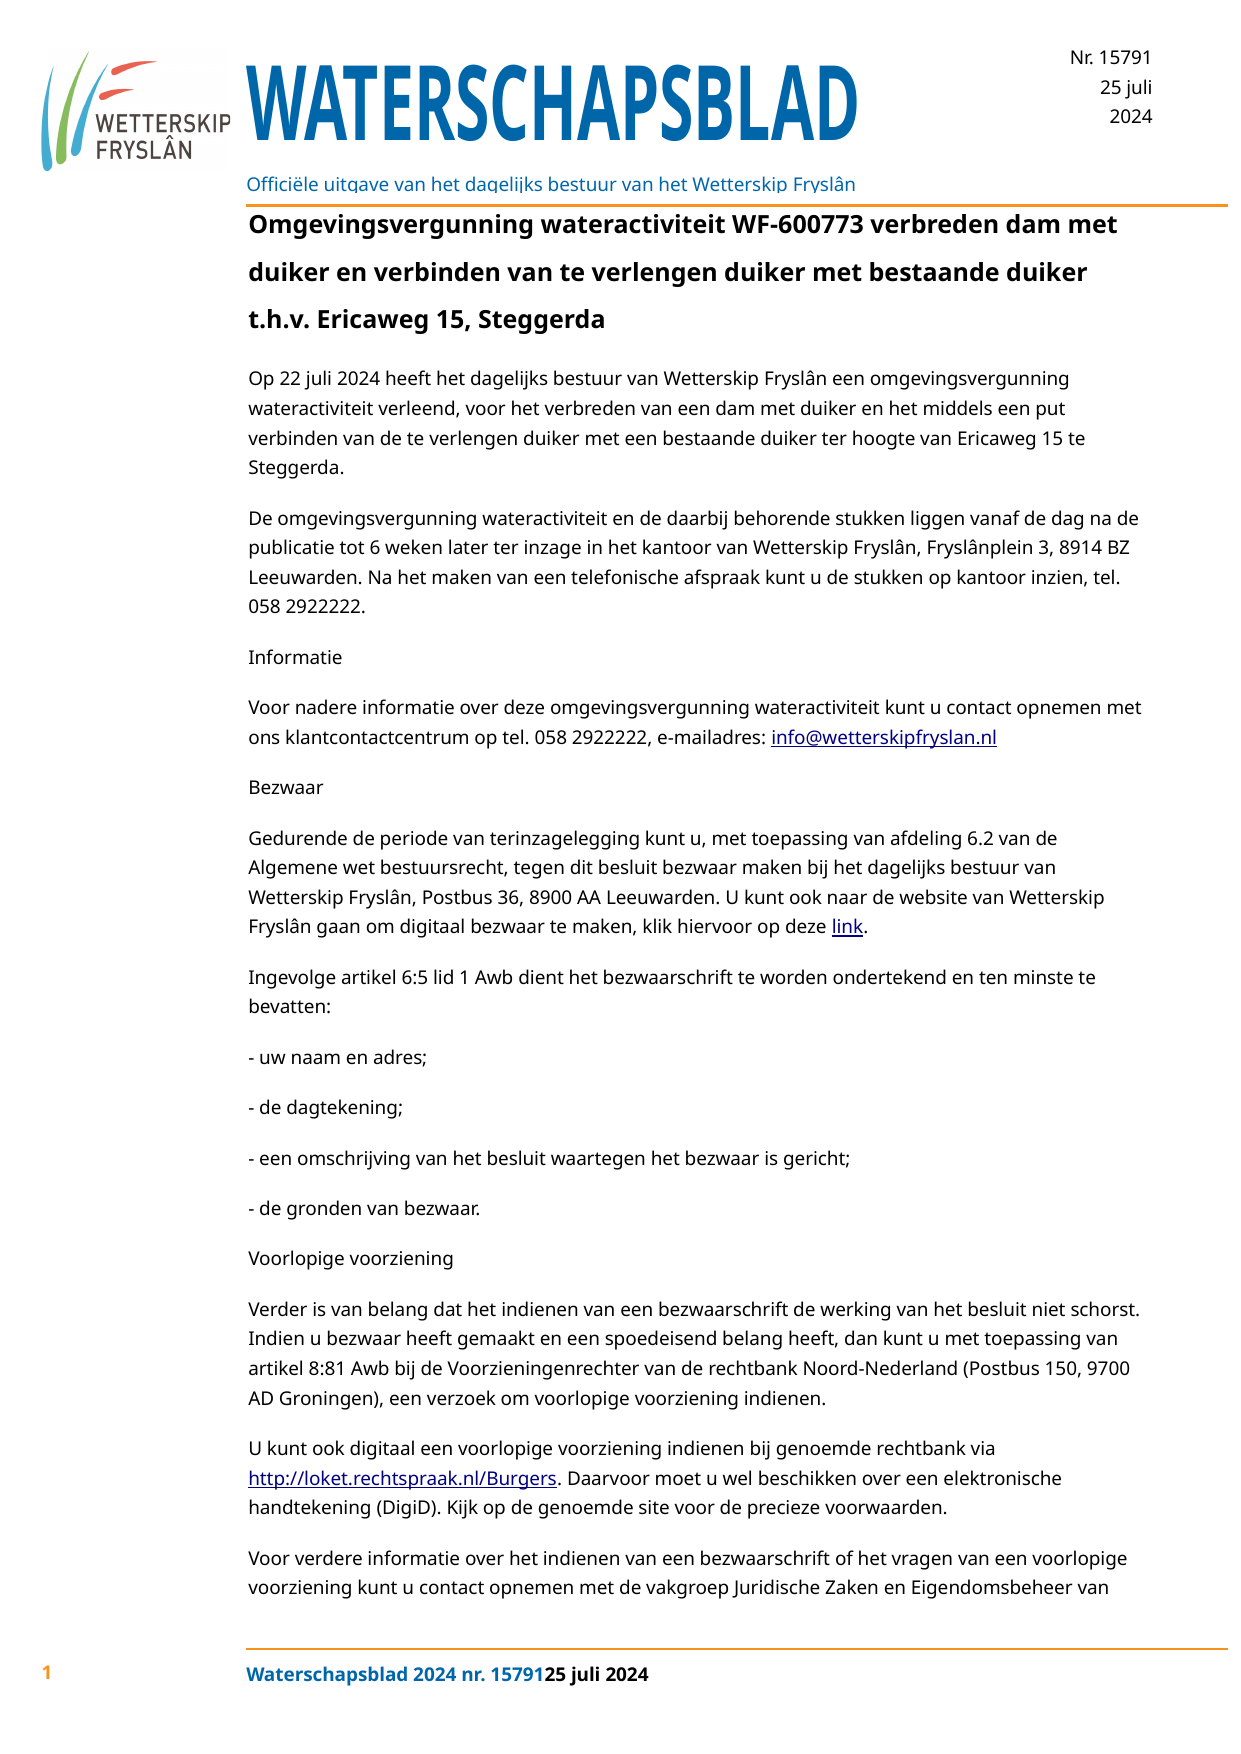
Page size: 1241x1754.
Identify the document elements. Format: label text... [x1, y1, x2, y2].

text - een omschrijving van het besluit waartegen het bezwaar is gericht; [248, 1145, 1152, 1170]
text - uw naam en adres; [248, 1044, 1152, 1069]
text Op 22 juli 2024 heeft het dagelijks bestuur van Wetterskip Fryslân een omgevingsvergunning wateractiviteit verleend, voor het verbreden van een dam met duiker en het middels een put verbinden van de te verlengen duiker met een bestaande duiker ter hoogte van Ericaweg 15 te Steggerda. [248, 366, 1152, 480]
text Ingevolge artikel 6:5 lid 1 Awb dient het bezwaarschrift te worden ondertekend en ten minste te bevatten: [248, 964, 1152, 1019]
text - de gronden van bezwaar. [248, 1195, 1152, 1221]
text Gedurende de periode van terinzagelegging kunt u, met toepassing van afdeling 6.2 van de Algemene wet bestuursrecht, tegen dit besluit bezwaar maken bij het dagelijks bestuur van Wetterskip Fryslân, Postbus 36, 8900 AA Leeuwarden. U kunt ook naar de website van Wetterskip Fryslân gaan om digitaal bezwaar te maken, klik hiervoor op deze link. [248, 825, 1152, 939]
text Voor verdere informatie over het indienen van een bezwaarschrift of het vragen van een voorlopige voorziening kunt u contact opnemen met de vakgroep Juridische Zaken en Eigendomsbeheer van [248, 1545, 1152, 1600]
text Voor nadere informatie over deze omgevingsvergunning wateractiviteit kunt u contact opnemen met ons klantcontactcentrum op tel. 058 2922222, e-mailadres: info@wetterskipfryslan.nl [248, 694, 1152, 749]
picture [41, 47, 231, 172]
text De omgevingsvergunning wateractiviteit en de daarbij behorende stukken liggen vanaf de dag na de publicatie tot 6 weken later ter inzage in het kantoor van Wetterskip Fryslân, Fryslânplein 3, 8914 BZ Leeuwarden. Na het maken van een telefonische afspraak kunt u de stukken op kantoor inzien, tel. 058 2922222. [248, 505, 1152, 619]
text - de dagtekening; [248, 1094, 1152, 1120]
text Informatie [248, 644, 1152, 669]
text Verder is van belang dat het indienen van een bezwaarschrift de werking van het besluit niet schorst. Indien u bezwaar heeft gemaakt en een spoedeisend belang heeft, dan kunt u met toepassing van artikel 8:81 Awb bij de Voorzieningenrechter van de rechtbank Noord-Nederland (Postbus 150, 9700 AD Groningen), een verzoek om voorlopige voorziening indienen. [248, 1296, 1152, 1410]
text Bezwaar [248, 774, 1152, 800]
text Omgevingsvergunning wateractiviteit WF-600773 verbreden dam met duiker en verbinden van te verlengen duiker met bestaande duiker t.h.v. Ericaweg 15, Steggerda [248, 207, 1152, 336]
text U kunt ook digitaal een voorlopige voorziening indienen bij genoemde rechtbank via http://loket.rechtspraak.nl/Burgers. Daarvoor moet u wel beschikken over een elektronische handtekening (DigiD). Kijk op de genoemde site voor de precieze voorwaarden. [248, 1435, 1152, 1520]
text Voorlopige voorziening [248, 1246, 1152, 1271]
